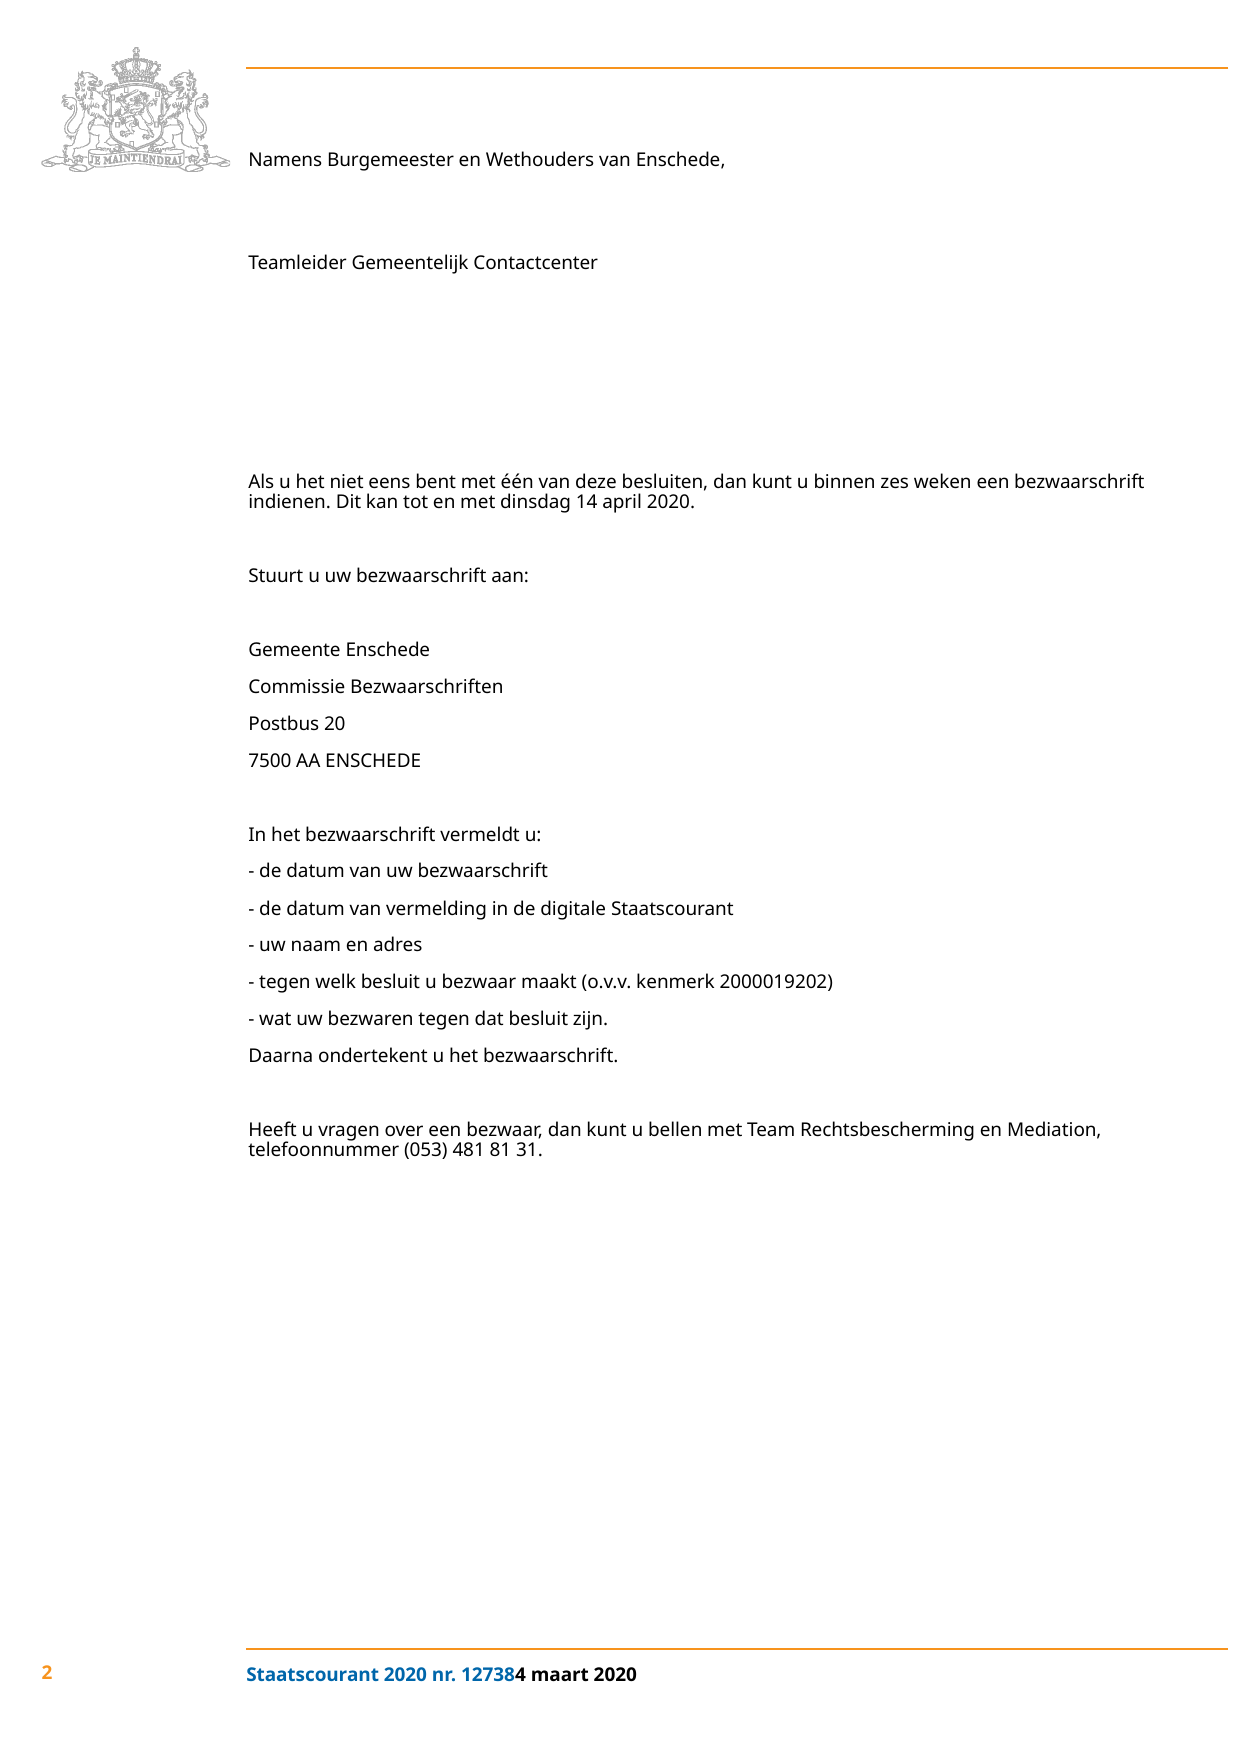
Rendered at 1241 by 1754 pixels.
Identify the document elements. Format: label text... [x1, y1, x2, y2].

text Commissie Bezwaarschriften [248, 678, 1152, 697]
text 7500 AA ENSCHEDE [248, 752, 1152, 771]
text Postbus 20 [248, 714, 1152, 734]
text Gemeente Enschede [248, 641, 1152, 660]
text - uw naam en adres [248, 936, 1152, 956]
text In het bezwaarschrift vermeldt u: [248, 826, 1152, 845]
text Teamleider Gemeentelijk Contactcenter [248, 249, 1152, 275]
text - tegen welk besluit u bezwaar maakt (o.v.v. kenmerk 2000019202) [248, 973, 1152, 993]
text - de datum van vermelding in de digitale Staatscourant [248, 899, 1152, 919]
text Stuurt u uw bezwaarschrift aan: [248, 567, 1152, 586]
text Heeft u vragen over een bezwaar, dan kunt u bellen met Team Rechtsbescherming en Mediation, telefoonnummer (053) 481 81 31. [248, 1121, 1152, 1160]
text Namens Burgemeester en Wethouders van Enschede, [248, 146, 1152, 172]
text Daarna ondertekent u het bezwaarschrift. [248, 1047, 1152, 1067]
picture [41, 47, 231, 172]
text Als u het niet eens bent met één van deze besluiten, dan kunt u binnen zes weken een bezwaarschrift indienen. Dit kan tot en met dinsdag 14 april 2020. [248, 473, 1152, 512]
text - wat uw bezwaren tegen dat besluit zijn. [248, 1010, 1152, 1030]
text - de datum van uw bezwaarschrift [248, 862, 1152, 882]
